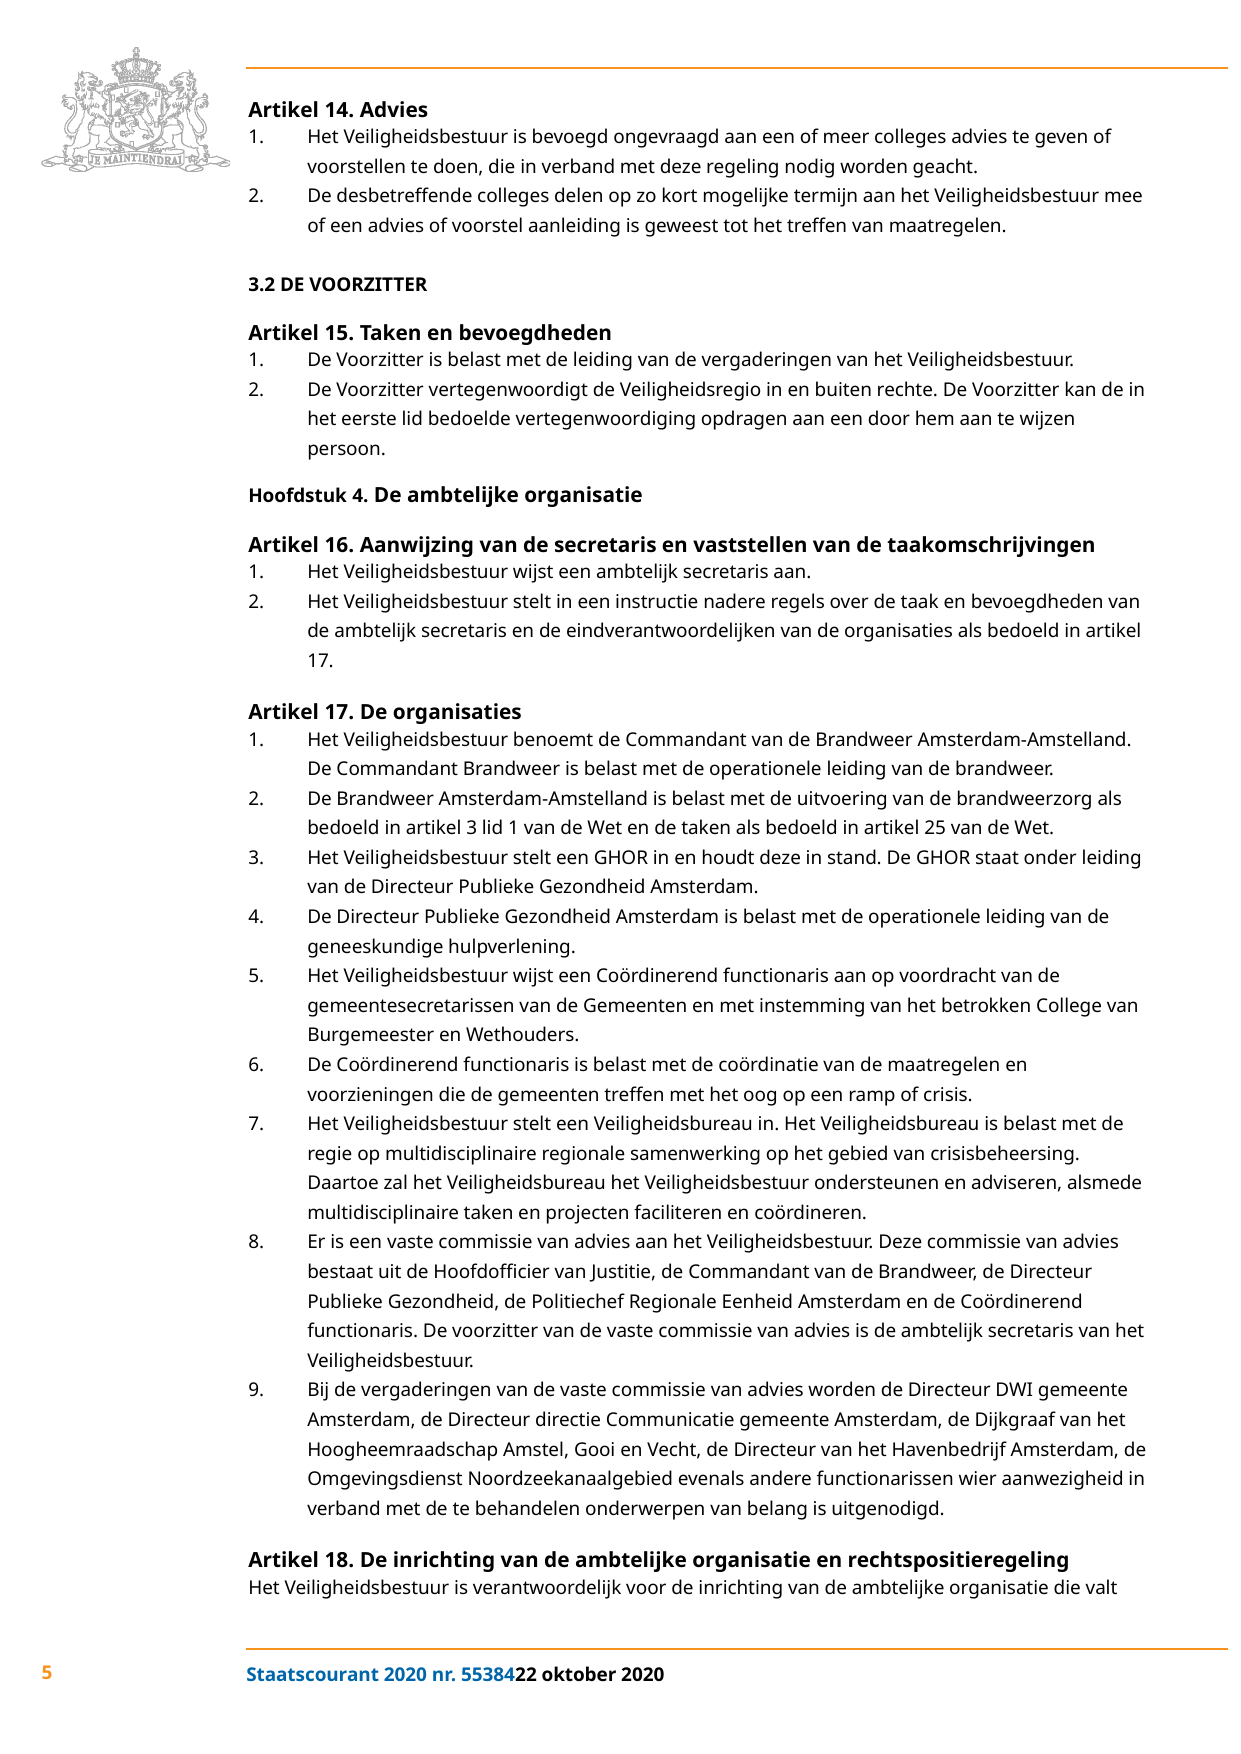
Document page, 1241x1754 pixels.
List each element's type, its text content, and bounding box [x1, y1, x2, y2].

list De Brandweer Amsterdam-Amstelland is belast met de uitvoering van de brandweerzorg als bedoeld in artikel 3 lid 1 van de Wet en de taken als bedoeld in artikel 25 van de Wet. [248, 785, 1152, 840]
list De Voorzitter is belast met de leiding van de vergaderingen van het Veiligheidsbestuur. [248, 346, 1152, 372]
list De Coördinerend functionaris is belast met de coördinatie van de maatregelen en voorzieningen die de gemeenten treffen met het oog op een ramp of crisis. [248, 1051, 1152, 1107]
text 3.2 DE VOORZITTER [248, 271, 1152, 297]
list Het Veiligheidsbestuur benoemt de Commandant van de Brandweer Amsterdam-Amstelland. De Commandant Brandweer is belast met de operationele leiding van de brandweer. [248, 726, 1152, 781]
list Het Veiligheidsbestuur wijst een Coördinerend functionaris aan op voordracht van de gemeentesecretarissen van de Gemeenten en met instemming van het betrokken College van Burgemeester en Wethouders. [248, 962, 1152, 1047]
text Hoofdstuk 4. De ambtelijke organisatie [248, 481, 1152, 509]
list Bij de vergaderingen van de vaste commissie van advies worden de Directeur DWI gemeente Amsterdam, de Directeur directie Communicatie gemeente Amsterdam, de Dijkgraaf van het Hoogheemraadschap Amstel, Gooi en Vecht, de Directeur van het Havenbedrijf Amsterdam, de Omgevingsdienst Noordzeekanaalgebied evenals andere functionarissen wier aanwezigheid in verband met de te behandelen onderwerpen van belang is uitgenodigd. [248, 1377, 1152, 1521]
text Artikel 16. Aanwijzing van de secretaris en vaststellen van de taakomschrijvingen [248, 530, 1152, 558]
list De Voorzitter vertegenwoordigt de Veiligheidsregio in en buiten rechte. De Voorzitter kan de in het eerste lid bedoelde vertegenwoordiging opdragen aan een door hem aan te wijzen persoon. [248, 376, 1152, 461]
list Het Veiligheidsbestuur stelt een GHOR in en houdt deze in stand. De GHOR staat onder leiding van de Directeur Publieke Gezondheid Amsterdam. [248, 844, 1152, 899]
list De Directeur Publieke Gezondheid Amsterdam is belast met de operationele leiding van de geneeskundige hulpverlening. [248, 903, 1152, 959]
list Het Veiligheidsbestuur wijst een ambtelijk secretaris aan. [248, 558, 1152, 584]
list Het Veiligheidsbestuur stelt een Veiligheidsbureau in. Het Veiligheidsbureau is belast met de regie op multidisciplinaire regionale samenwerking op het gebied van crisisbeheersing. Daartoe zal het Veiligheidsbureau het Veiligheidsbestuur ondersteunen en adviseren, alsmede multidisciplinaire taken en projecten faciliteren en coördineren. [248, 1110, 1152, 1225]
text Artikel 17. De organisaties [248, 697, 1152, 726]
text Het Veiligheidsbestuur is verantwoordelijk voor de inrichting van de ambtelijke organisatie die valt [248, 1574, 1152, 1599]
list Het Veiligheidsbestuur is bevoegd ongevraagd aan een of meer colleges advies te geven of voorstellen te doen, die in verband met deze regeling nodig worden geacht. [248, 123, 1152, 178]
list Er is een vaste commissie van advies aan het Veiligheidsbestuur. Deze commissie van advies bestaat uit de Hoofdofficier van Justitie, de Commandant van de Brandweer, de Directeur Publieke Gezondheid, de Politiechef Regionale Eenheid Amsterdam en de Coördinerend functionaris. De voorzitter van de vaste commissie van advies is de ambtelijk secretaris van het Veiligheidsbestuur. [248, 1229, 1152, 1373]
list De desbetreffende colleges delen op zo kort mogelijke termijn aan het Veiligheidsbestuur mee of een advies of voorstel aanleiding is geweest tot het treffen van maatregelen. [248, 182, 1152, 238]
list Het Veiligheidsbestuur stelt in een instructie nadere regels over de taak en bevoegdheden van de ambtelijk secretaris en de eindverantwoordelijken van de organisaties als bedoeld in artikel 17. [248, 588, 1152, 673]
text Artikel 15. Taken en bevoegdheden [248, 318, 1152, 346]
picture [41, 47, 231, 172]
text Artikel 18. De inrichting van de ambtelijke organisatie en rechtspositieregeling [248, 1545, 1152, 1574]
text Artikel 14. Advies [248, 95, 1152, 123]
